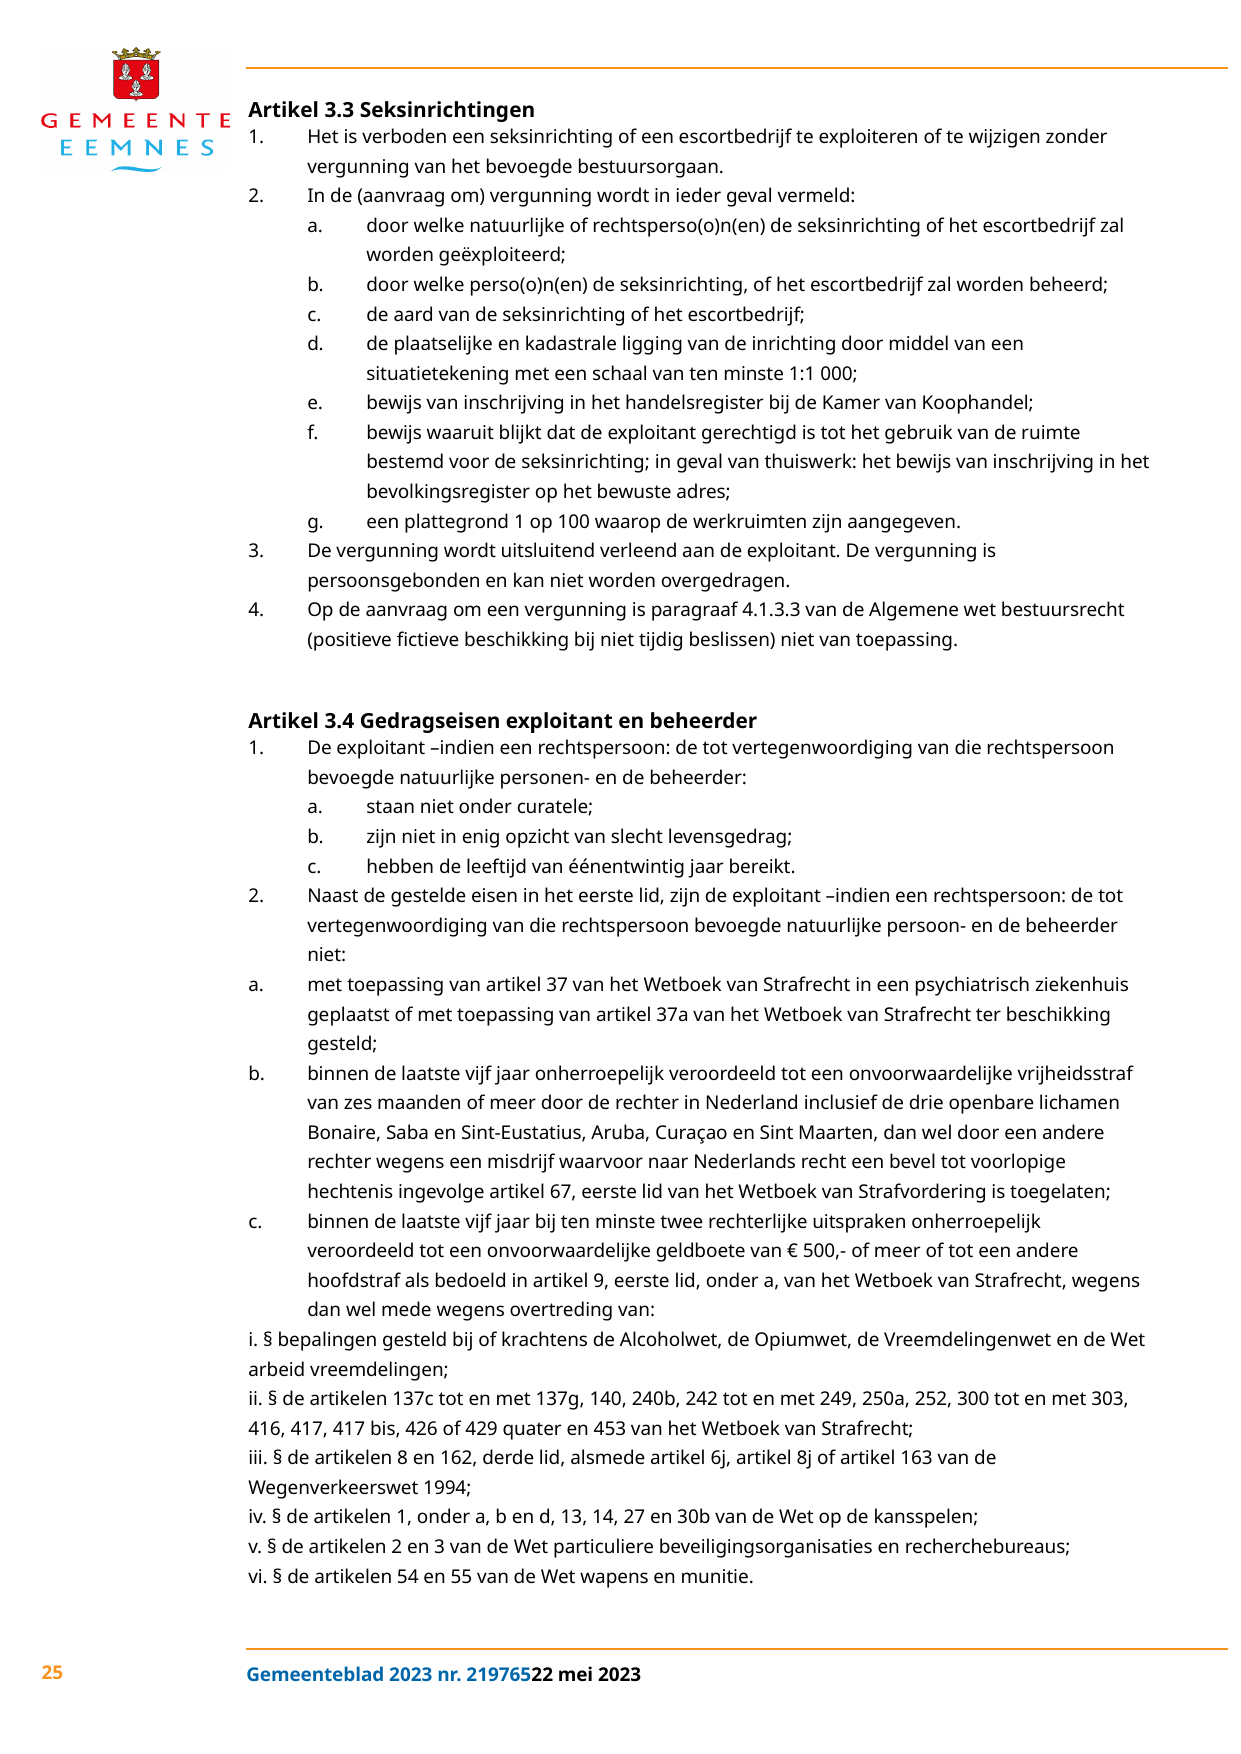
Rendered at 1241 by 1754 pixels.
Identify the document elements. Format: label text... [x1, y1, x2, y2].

list De exploitant –indien een rechtspersoon: de tot vertegenwoordiging van die rechtspersoon bevoegde natuurlijke personen- en de beheerder: [248, 734, 1152, 790]
text iv. § de artikelen 1, onder a, b en d, 13, 14, 27 en 30b van de Wet op de kansspelen; [248, 1504, 1152, 1529]
list de plaatselijke en kadastrale ligging van de inrichting door middel van een situatietekening met een schaal van ten minste 1:1 000; [307, 330, 1152, 386]
list Op de aanvraag om een vergunning is paragraaf 4.1.3.3 van de Algemene wet bestuursrecht (positieve fictieve beschikking bij niet tijdig beslissen) niet van toepassing. [248, 597, 1152, 652]
list de aard van de seksinrichting of het escortbedrijf; [307, 301, 1152, 326]
list In de (aanvraag om) vergunning wordt in ieder geval vermeld: [248, 182, 1152, 208]
list staan niet onder curatele; [307, 794, 1152, 819]
list binnen de laatste vijf jaar onherroepelijk veroordeeld tot een onvoorwaardelijke vrijheidsstraf van zes maanden of meer door de rechter in Nederland inclusief de drie openbare lichamen Bonaire, Saba en Sint-Eustatius, Aruba, Curaçao en Sint Maarten, dan wel door een andere rechter wegens een misdrijf waarvoor naar Nederlands recht een bevel tot voorlopige hechtenis ingevolge artikel 67, eerste lid van het Wetboek van Strafvordering is toegelaten; [248, 1060, 1152, 1204]
list hebben de leeftijd van éénentwintig jaar bereikt. [307, 853, 1152, 879]
text Artikel 3.4 Gedragseisen exploitant en beheerder [248, 706, 1152, 734]
list door welke perso(o)n(en) de seksinrichting, of het escortbedrijf zal worden beheerd; [307, 271, 1152, 297]
text Artikel 3.3 Seksinrichtingen [248, 95, 1152, 123]
list door welke natuurlijke of rechtsperso(o)n(en) de seksinrichting of het escortbedrijf zal worden geëxploiteerd; [307, 212, 1152, 267]
list bewijs van inschrijving in het handelsregister bij de Kamer van Koophandel; [307, 389, 1152, 415]
list Het is verboden een seksinrichting of een escortbedrijf te exploiteren of te wijzigen zonder vergunning van het bevoegde bestuursorgaan. [248, 123, 1152, 178]
text vi. § de artikelen 54 en 55 van de Wet wapens en munitie. [248, 1563, 1152, 1589]
list De vergunning wordt uitsluitend verleend aan de exploitant. De vergunning is persoonsgebonden en kan niet worden overgedragen. [248, 537, 1152, 593]
list bewijs waaruit blijkt dat de exploitant gerechtigd is tot het gebruik van de ruimte bestemd voor de seksinrichting; in geval van thuiswerk: het bewijs van inschrijving in het bevolkingsregister op het bewuste adres; [307, 419, 1152, 504]
list een plattegrond 1 op 100 waarop de werkruimten zijn aangegeven. [307, 508, 1152, 533]
list zijn niet in enig opzicht van slecht levensgedrag; [307, 823, 1152, 849]
text i. § bepalingen gesteld bij of krachtens de Alcoholwet, de Opiumwet, de Vreemdelingenwet en de Wet arbeid vreemdelingen; [248, 1326, 1152, 1382]
picture [41, 47, 231, 172]
text ii. § de artikelen 137c tot en met 137g, 140, 240b, 242 tot en met 249, 250a, 252, 300 tot en met 303, 416, 417, 417 bis, 426 of 429 quater en 453 van het Wetboek van Strafrecht; [248, 1385, 1152, 1441]
list Naast de gestelde eisen in het eerste lid, zijn de exploitant –indien een rechtspersoon: de tot vertegenwoordiging van die rechtspersoon bevoegde natuurlijke persoon- en de beheerder niet: [248, 882, 1152, 967]
text v. § de artikelen 2 en 3 van de Wet particuliere beveiligingsorganisaties en recherchebureaus; [248, 1533, 1152, 1559]
list binnen de laatste vijf jaar bij ten minste twee rechterlijke uitspraken onherroepelijk veroordeeld tot een onvoorwaardelijke geldboete van € 500,- of meer of tot een andere hoofdstraf als bedoeld in artikel 9, eerste lid, onder a, van het Wetboek van Strafrecht, wegens dan wel mede wegens overtreding van: [248, 1208, 1152, 1322]
text iii. § de artikelen 8 en 162, derde lid, alsmede artikel 6j, artikel 8j of artikel 163 van de Wegenverkeerswet 1994; [248, 1444, 1152, 1500]
list met toepassing van artikel 37 van het Wetboek van Strafrecht in een psychiatrisch ziekenhuis geplaatst of met toepassing van artikel 37a van het Wetboek van Strafrecht ter beschikking gesteld; [248, 971, 1152, 1056]
